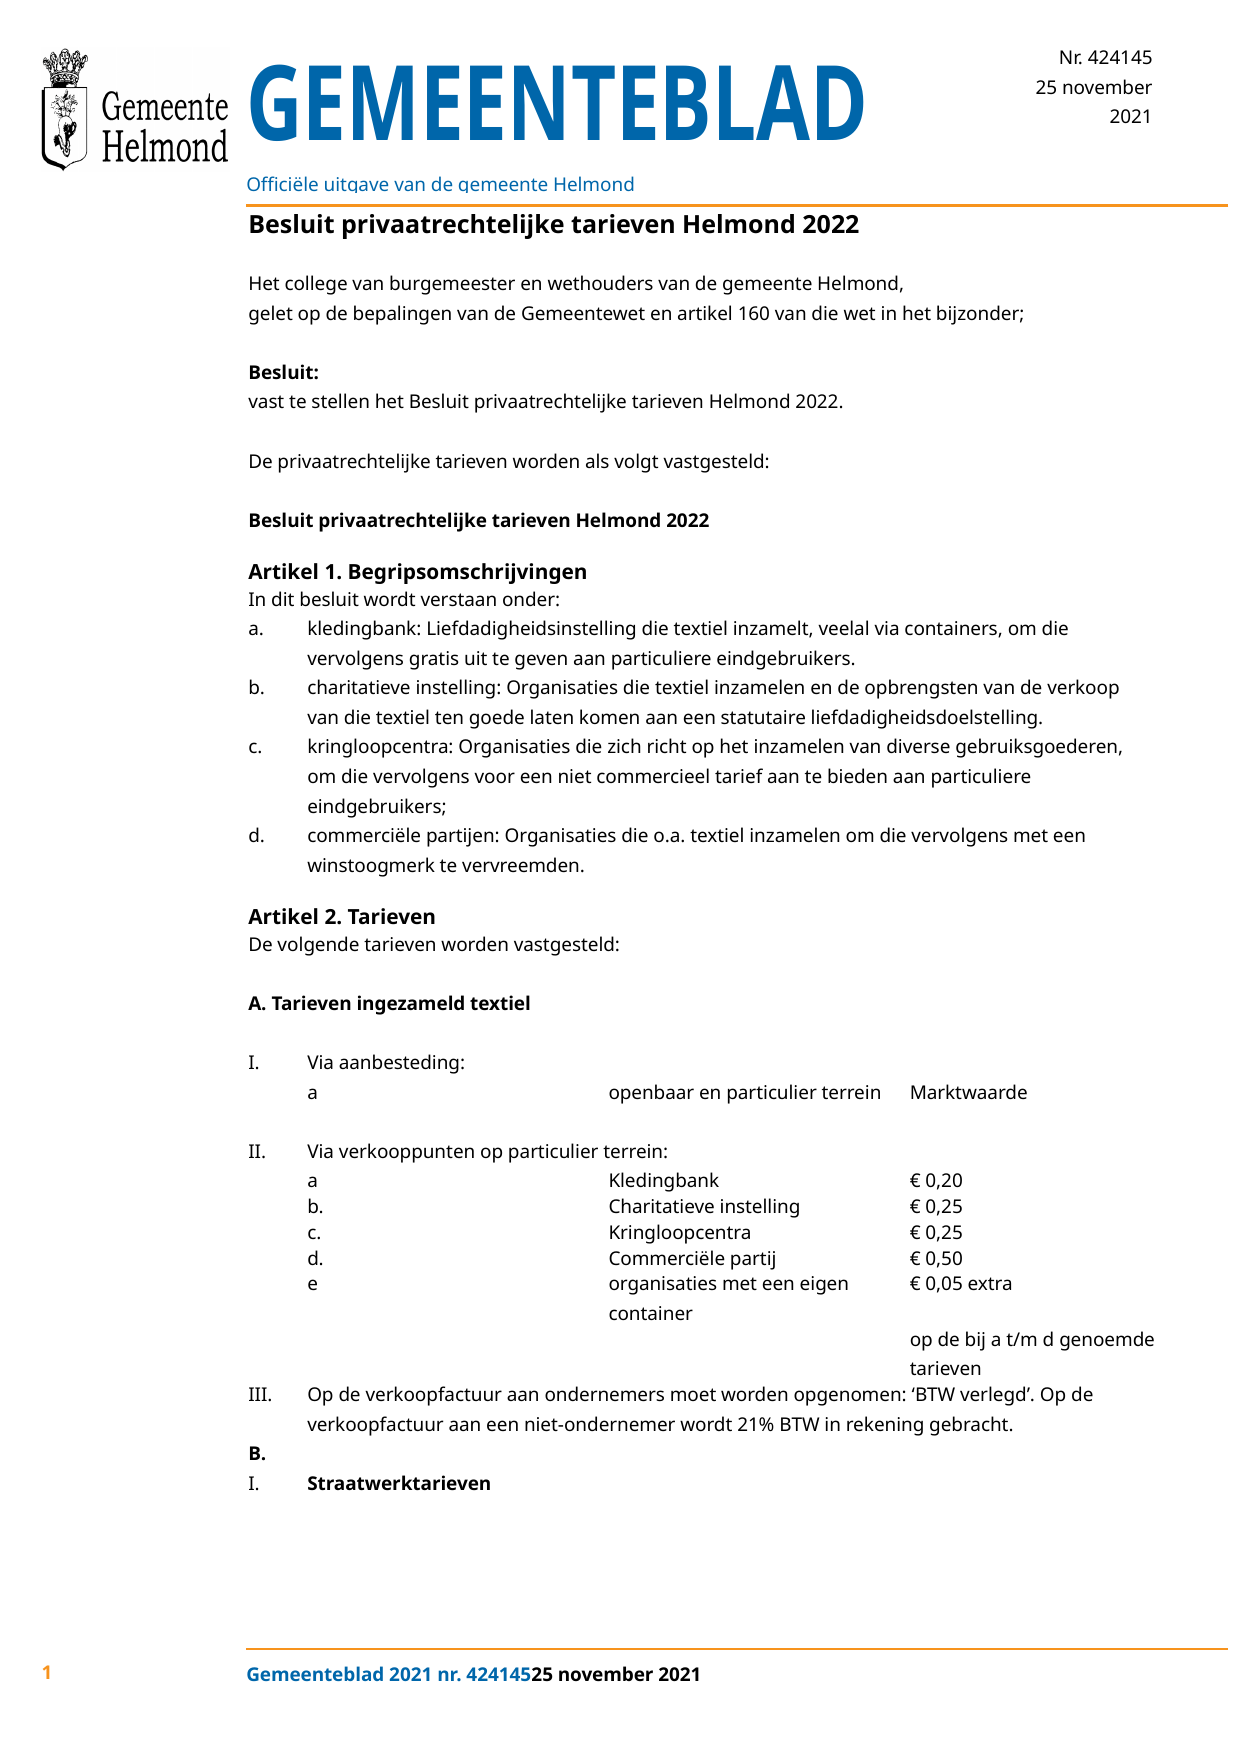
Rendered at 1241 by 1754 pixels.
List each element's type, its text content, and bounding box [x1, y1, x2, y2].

table_header Kledingbank [608, 1168, 909, 1193]
table_header openbaar en particulier terrein [608, 1079, 909, 1105]
list kledingbank: Liefdadigheidsinstelling die textiel inzamelt, veelal via containers, om die vervolgens gratis uit te geven aan particuliere eindgebruikers. [248, 615, 1152, 671]
list kringloopcentra: Organisaties die zich richt op het inzamelen van diverse gebruiksgoederen, om die vervolgens voor een niet commercieel tarief aan te bieden aan particuliere eindgebruikers; [248, 734, 1152, 819]
table_header Marktwaarde [910, 1079, 1211, 1105]
text vast te stellen het Besluit privaatrechtelijke tarieven Helmond 2022. [248, 389, 1152, 414]
text A. Tarieven ingezameld textiel [248, 990, 1152, 1016]
table_header a [307, 1079, 608, 1105]
table_cell b. [307, 1193, 608, 1219]
table_cell € 0,25 [910, 1219, 1211, 1245]
table_cell e [307, 1271, 608, 1326]
text In dit besluit wordt verstaan onder: [248, 586, 1152, 612]
table_cell € 0,50 [910, 1245, 1211, 1271]
list Straatwerktarieven [248, 1470, 1152, 1496]
table_cell Commerciële partij [608, 1245, 909, 1271]
text Besluit privaatrechtelijke tarieven Helmond 2022 [248, 507, 1152, 533]
table_cell d. [307, 1245, 608, 1271]
table_header € 0,20 [910, 1168, 1211, 1193]
table_cell Charitatieve instelling [608, 1193, 909, 1219]
list Via aanbesteding: [248, 1049, 1152, 1075]
text De volgende tarieven worden vastgesteld: [248, 931, 1152, 957]
table_cell € 0,25 [910, 1193, 1211, 1219]
table_cell organisaties met een eigen container [608, 1271, 909, 1326]
list Op de verkoopfactuur aan ondernemers moet worden opgenomen: ‘BTW verlegd’. Op de verkoopfactuur aan een niet-ondernemer wordt 21% BTW in rekening gebracht. [248, 1381, 1152, 1437]
text B. [248, 1440, 1152, 1466]
table_cell € 0,05 extra [910, 1271, 1211, 1326]
list commerciële partijen: Organisaties die o.a. textiel inzamelen om die vervolgens met een winstoogmerk te vervreemden. [248, 822, 1152, 878]
list Via verkooppunten op particulier terrein: [248, 1138, 1152, 1164]
list charitatieve instelling: Organisaties die textiel inzamelen en de opbrengsten van de verkoop van die textiel ten goede laten komen aan een statutaire liefdadigheidsdoelstelling. [248, 674, 1152, 730]
table_cell op de bij a t/m d genoemde tarieven [910, 1326, 1211, 1381]
text Besluit privaatrechtelijke tarieven Helmond 2022 [248, 207, 1152, 241]
text Besluit: [248, 359, 1152, 385]
text Het college van burgemeester en wethouders van de gemeente Helmond, [248, 270, 1152, 296]
text Artikel 2. Tarieven [248, 902, 1152, 931]
picture [41, 47, 231, 172]
table_cell c. [307, 1219, 608, 1245]
text Artikel 1. Begripsomschrijvingen [248, 557, 1152, 586]
table_cell [608, 1326, 909, 1381]
text gelet op de bepalingen van de Gemeentewet en artikel 160 van die wet in het bijzonder; [248, 300, 1152, 326]
table_cell [307, 1326, 608, 1381]
table_cell Kringloopcentra [608, 1219, 909, 1245]
table_header a [307, 1168, 608, 1193]
text De privaatrechtelijke tarieven worden als volgt vastgesteld: [248, 448, 1152, 473]
